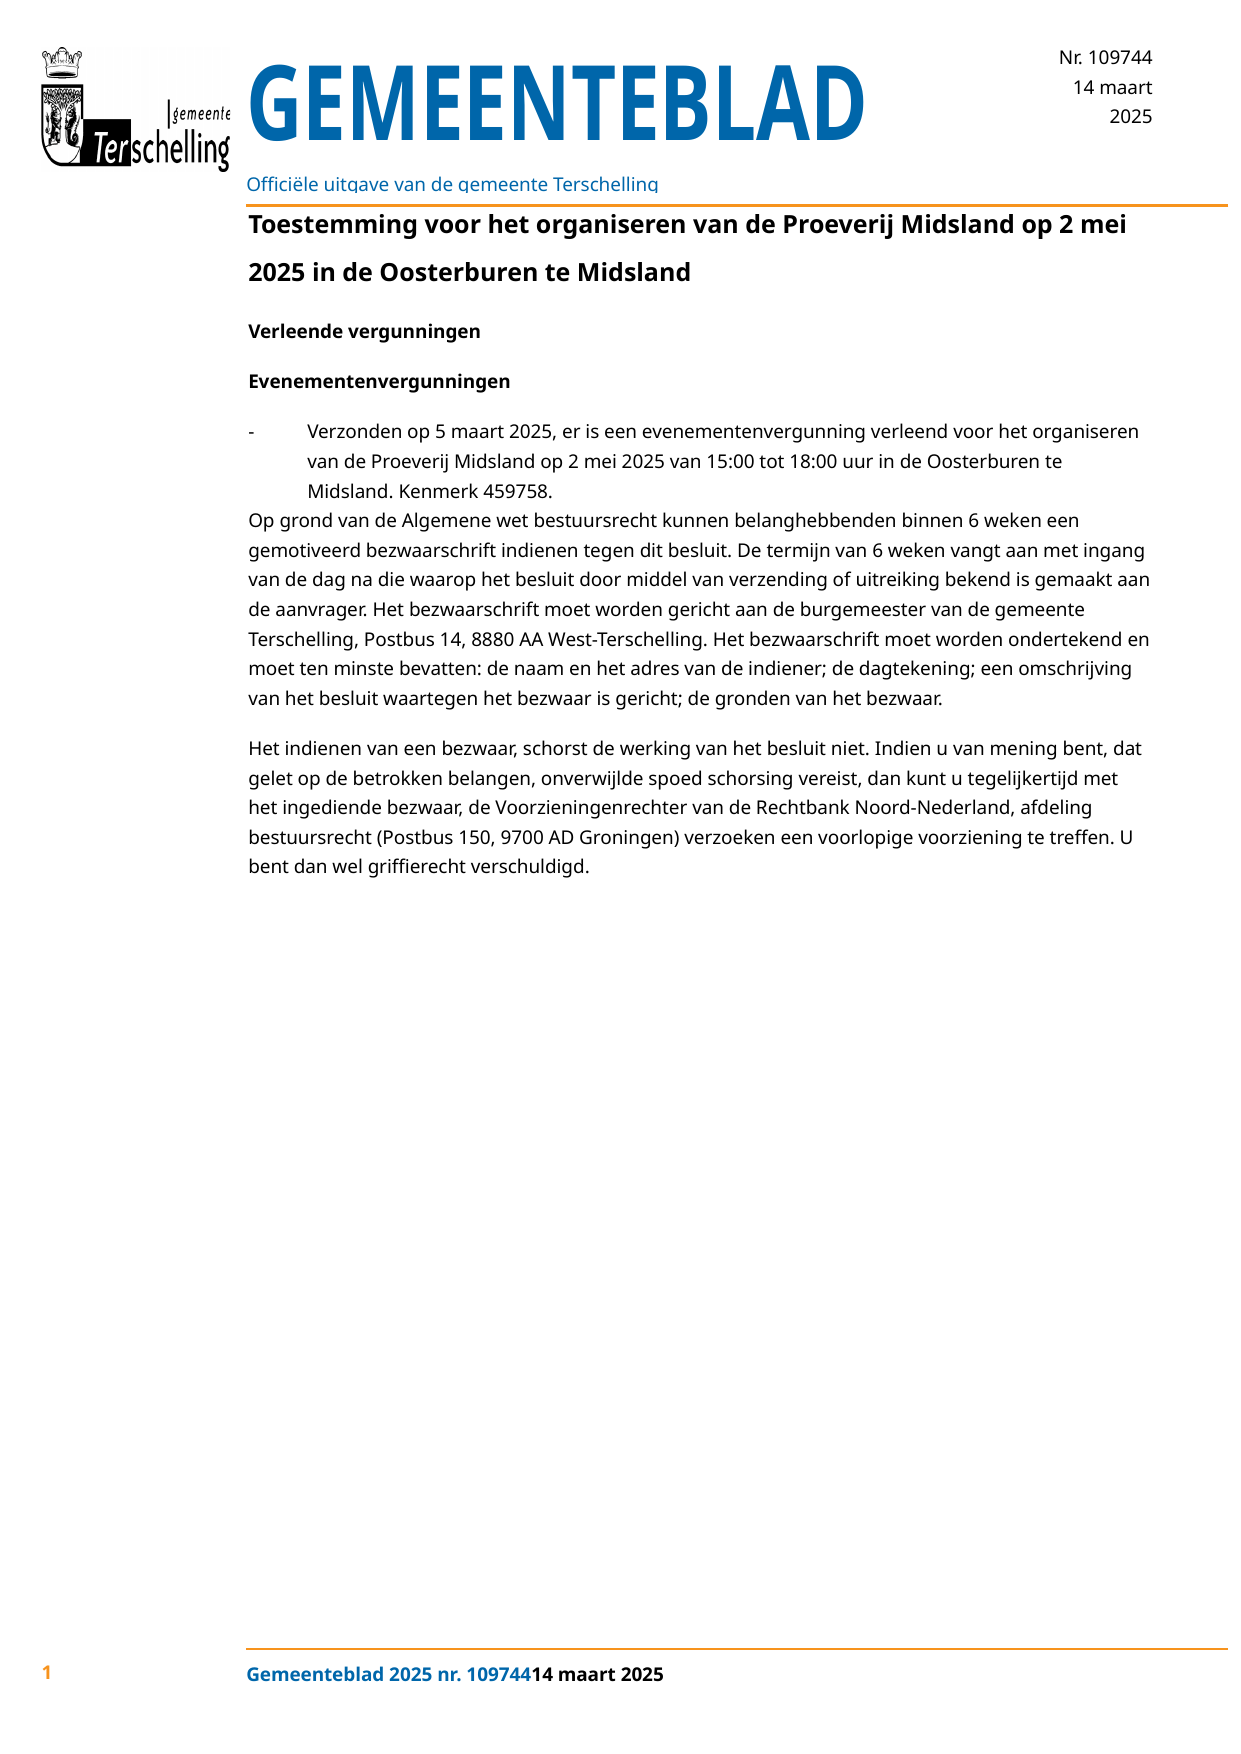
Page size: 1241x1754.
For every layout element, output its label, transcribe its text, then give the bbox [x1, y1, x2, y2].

text Op grond van de Algemene wet bestuursrecht kunnen belanghebbenden binnen 6 weken een gemotiveerd bezwaarschrift indienen tegen dit besluit. De termijn van 6 weken vangt aan met ingang van de dag na die waarop het besluit door middel van verzending of uitreiking bekend is gemaakt aan de aanvrager. Het bezwaarschrift moet worden gericht aan de burgemeester van de gemeente Terschelling, Postbus 14, 8880 AA West-Terschelling. Het bezwaarschrift moet worden ondertekend en moet ten minste bevatten: de naam en het adres van de indiener; de dagtekening; een omschrijving van het besluit waartegen het bezwaar is gericht; de gronden van het bezwaar. [248, 507, 1152, 711]
list Verzonden op 5 maart 2025, er is een evenementenvergunning verleend voor het organiseren van de Proeverij Midsland op 2 mei 2025 van 15:00 tot 18:00 uur in de Oosterburen te Midsland. Kenmerk 459758. [248, 419, 1152, 504]
text Toestemming voor het organiseren van de Proeverij Midsland op 2 mei 2025 in de Oosterburen te Midsland [248, 207, 1152, 288]
text Het indienen van een bezwaar, schorst de werking van het besluit niet. Indien u van mening bent, dat gelet op de betrokken belangen, onverwijlde spoed schorsing vereist, dan kunt u tegelijkertijd met het ingediende bezwaar, de Voorzieningenrechter van de Rechtbank Noord-Nederland, afdeling bestuursrecht (Postbus 150, 9700 AD Groningen) verzoeken een voorlopige voorziening te treffen. U bent dan wel griffierecht verschuldigd. [248, 735, 1152, 879]
text Evenementenvergunningen [248, 368, 1152, 394]
text Verleende vergunningen [248, 318, 1152, 344]
picture [41, 47, 231, 172]
